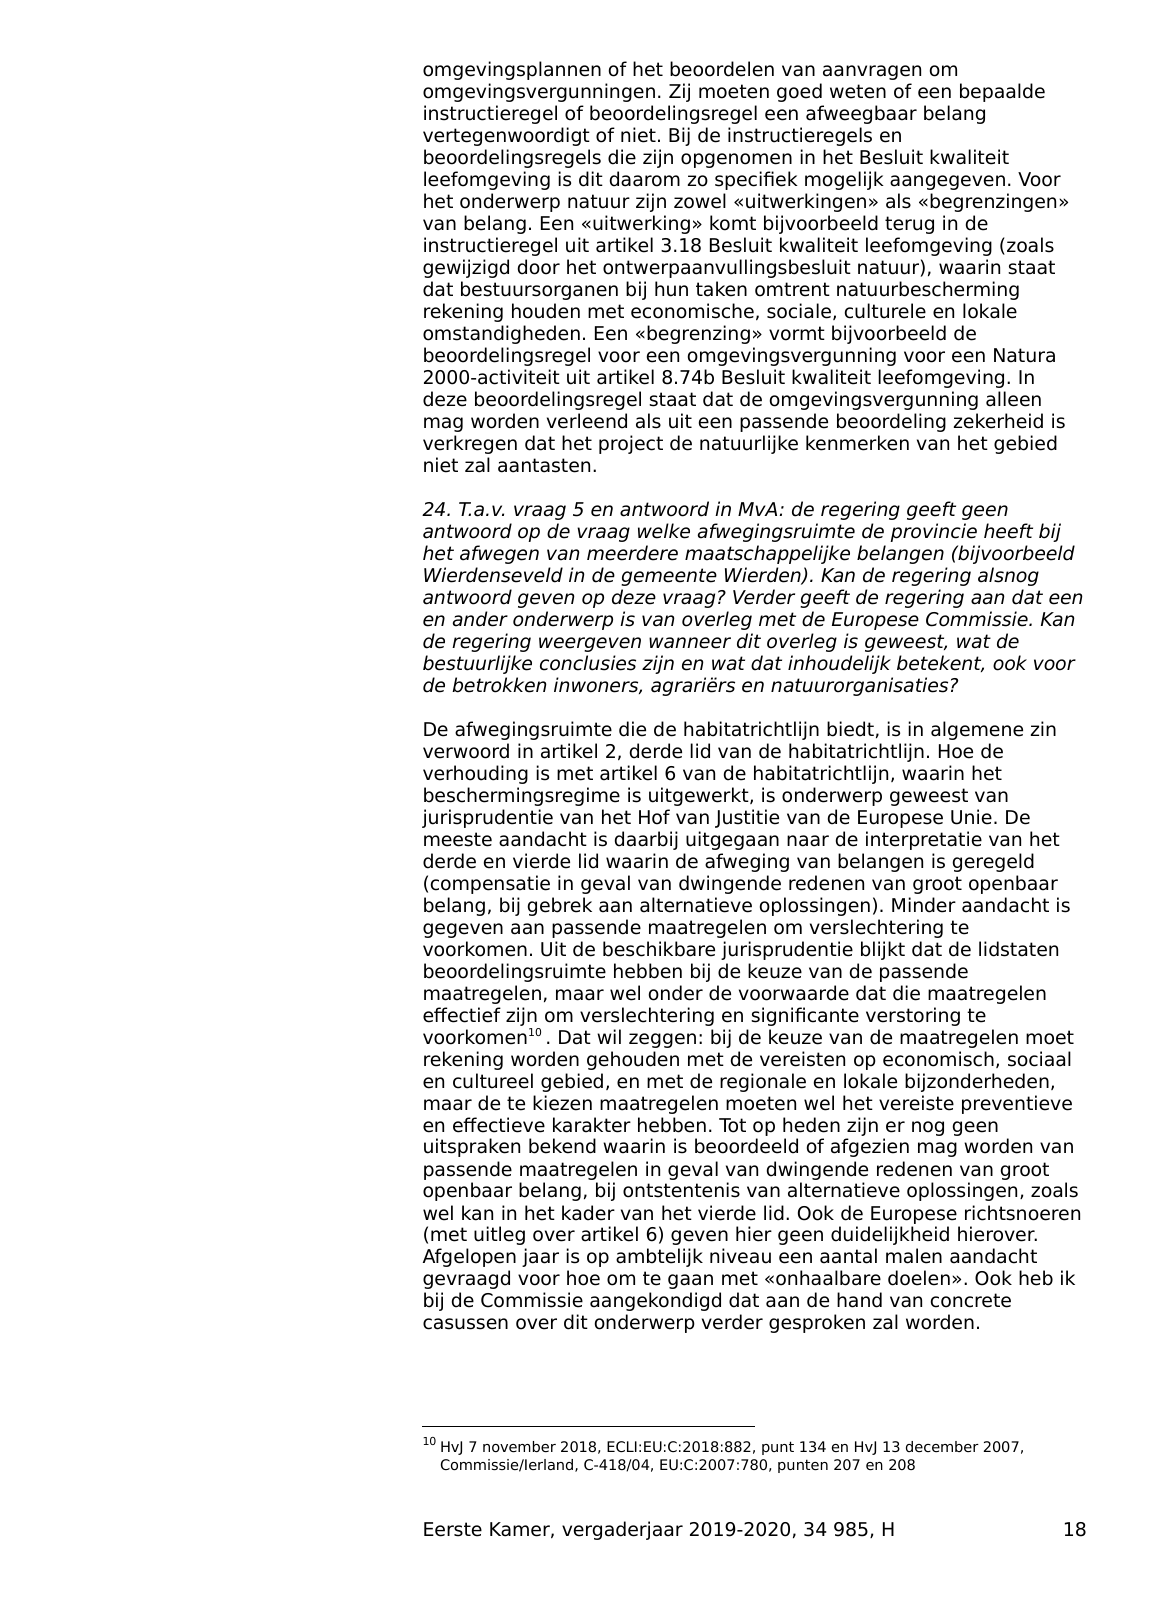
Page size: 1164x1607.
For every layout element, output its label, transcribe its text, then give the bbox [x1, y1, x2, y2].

text De afwegingsruimte die de habitatrichtlijn biedt, is in algemene zin verwoord in artikel 2, derde lid van de habitatrichtlijn. Hoe de verhouding is met artikel 6 van de habitatrichtlijn, waarin het beschermingsregime is uitgewerkt, is onderwerp geweest van jurisprudentie van het Hof van Justitie van de Europese Unie. De meeste aandacht is daarbij uitgegaan naar de interpretatie van het derde en vierde lid waarin de afweging van belangen is geregeld (compensatie in geval van dwingende redenen van groot openbaar belang, bij gebrek aan alternatieve oplossingen). Minder aandacht is gegeven aan passende maatregelen om verslechtering te voorkomen. Uit de beschikbare jurisprudentie blijkt dat de lidstaten beoordelingsruimte hebben bij de keuze van de passende maatregelen, maar wel onder de voorwaarde dat die maatregelen effectief zijn om verslechtering en significante verstoring te voorkomen. Dat wil zeggen: bij de keuze van de maatregelen moet rekening worden gehouden met de vereisten op economisch, sociaal en cultureel gebied, en met de regionale en lokale bijzonderheden, maar de te kiezen maatregelen moeten wel het vereiste preventieve en effectieve karakter hebben. Tot op heden zijn er nog geen uitspraken bekend waarin is beoordeeld of afgezien mag worden van passende maatregelen in geval van dwingende redenen van groot openbaar belang, bij ontstentenis van alternatieve oplossingen, zoals wel kan in het kader van het vierde lid. Ook de Europese richtsnoeren (met uitleg over artikel 6) geven hier geen duidelijkheid hierover. Afgelopen jaar is op ambtelijk niveau een aantal malen aandacht gevraagd voor hoe om te gaan met «onhaalbare doelen». Ook heb ik bij de Commissie aangekondigd dat aan de hand van concrete casussen over dit onderwerp verder gesproken zal worden. [422, 719, 1087, 1334]
text HvJ 7 november 2018, ECLI:EU:C:2018:882, punt 134 en HvJ 13 december 2007, Commissie/Ierland, C-418/04, EU:C:2007:780, punten 207 en 208 [422, 1435, 1087, 1474]
subtitle 24. T.a.v. vraag 5 en antwoord in MvA: de regering geeft geen antwoord op de vraag welke afwegingsruimte de provincie heeft bij het afwegen van meerdere maatschappelijke belangen (bijvoorbeeld Wierdenseveld in de gemeente Wierden). Kan de regering alsnog antwoord geven op deze vraag? Verder geeft de regering aan dat een en ander onderwerp is van overleg met de Europese Commissie. Kan de regering weergeven wanneer dit overleg is geweest, wat de bestuurlijke conclusies zijn en wat dat inhoudelijk betekent, ook voor de betrokken inwoners, agrariërs en natuurorganisaties? [422, 499, 1087, 697]
text omgevingsplannen of het beoordelen van aanvragen om omgevingsvergunningen. Zij moeten goed weten of een bepaalde instructieregel of beoordelingsregel een afweegbaar belang vertegenwoordigt of niet. Bij de instructieregels en beoordelingsregels die zijn opgenomen in het Besluit kwaliteit leefomgeving is dit daarom zo specifiek mogelijk aangegeven. Voor het onderwerp natuur zijn zowel «uitwerkingen» als «begrenzingen» van belang. Een «uitwerking» komt bijvoorbeeld terug in de instructieregel uit artikel 3.18 Besluit kwaliteit leefomgeving (zoals gewijzigd door het ontwerpaanvullingsbesluit natuur), waarin staat dat bestuursorganen bij hun taken omtrent natuurbescherming rekening houden met economische, sociale, culturele en lokale omstandigheden. Een «begrenzing» vormt bijvoorbeeld de beoordelingsregel voor een omgevingsvergunning voor een Natura 2000-activiteit uit artikel 8.74b Besluit kwaliteit leefomgeving. In deze beoordelingsregel staat dat de omgevingsvergunning alleen mag worden verleend als uit een passende beoordeling zekerheid is verkregen dat het project de natuurlijke kenmerken van het gebied niet zal aantasten. [422, 59, 1087, 477]
